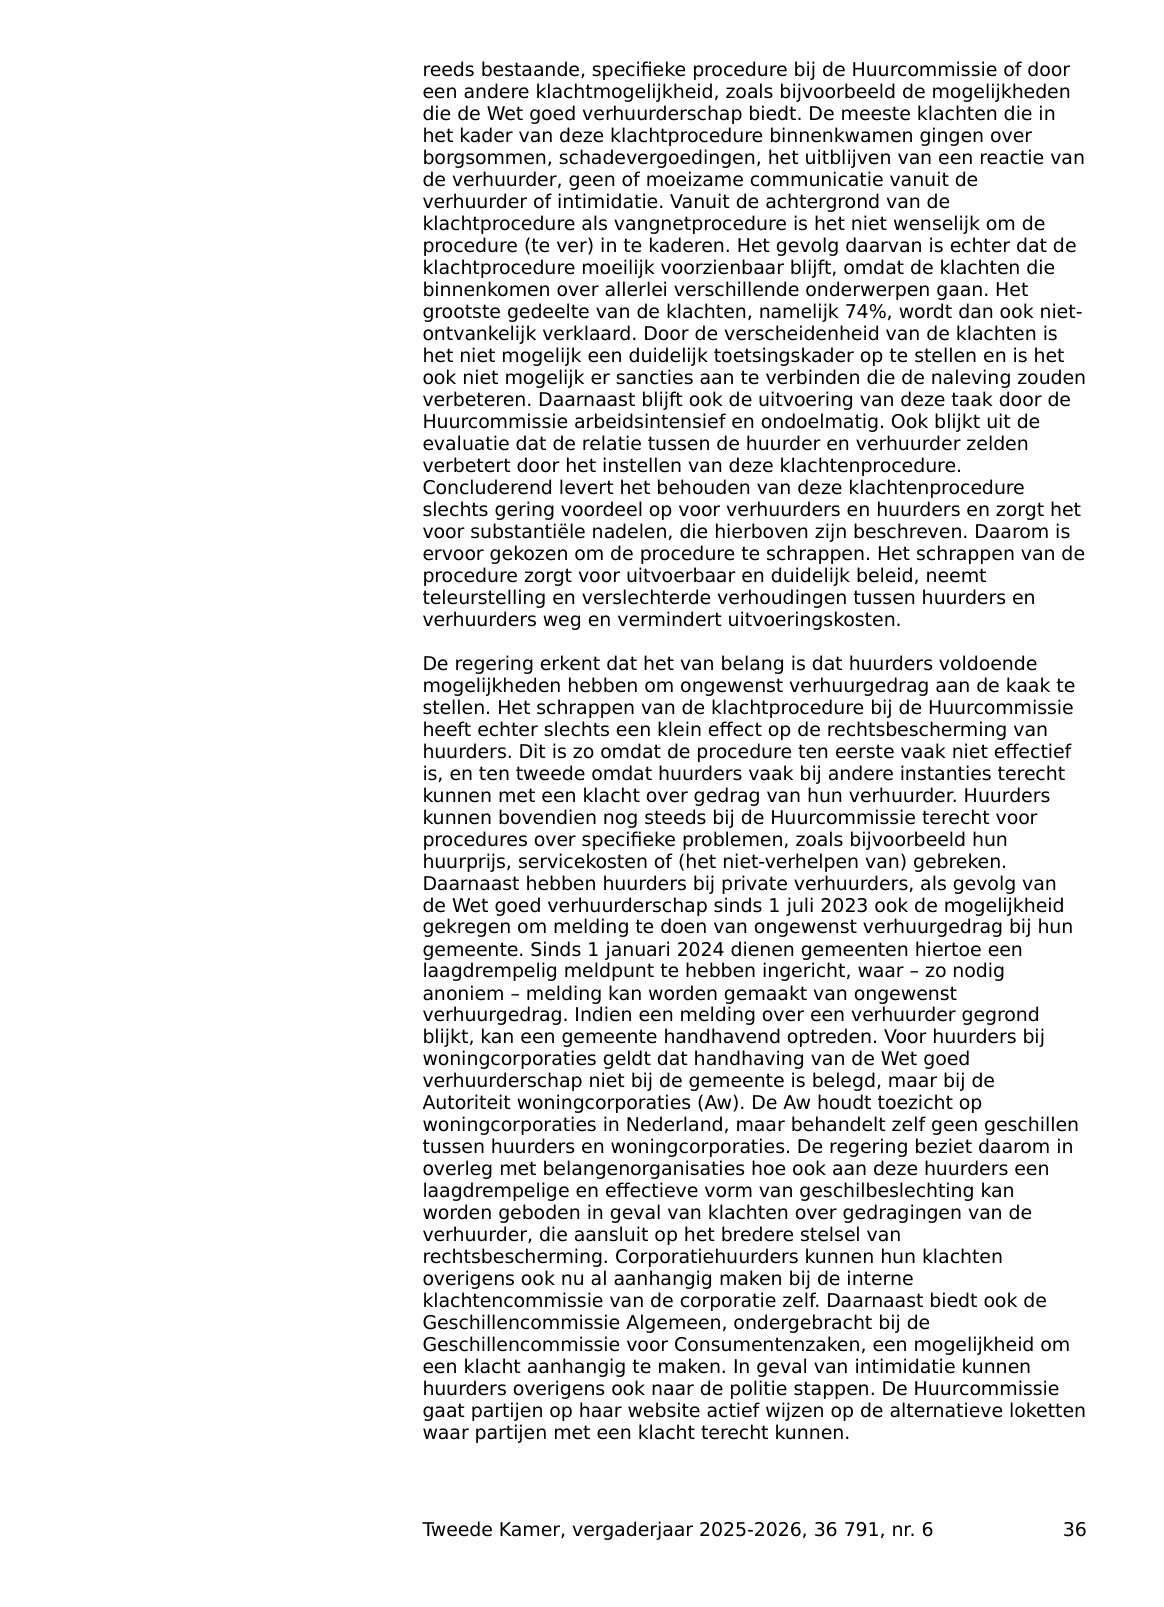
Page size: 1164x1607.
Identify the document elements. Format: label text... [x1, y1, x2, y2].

text De regering erkent dat het van belang is dat huurders voldoende mogelijkheden hebben om ongewenst verhuurgedrag aan de kaak te stellen. Het schrappen van de klachtprocedure bij de Huurcommissie heeft echter slechts een klein effect op de rechtsbescherming van huurders. Dit is zo omdat de procedure ten eerste vaak niet effectief is, en ten tweede omdat huurders vaak bij andere instanties terecht kunnen met een klacht over gedrag van hun verhuurder. Huurders kunnen bovendien nog steeds bij de Huurcommissie terecht voor procedures over specifieke problemen, zoals bijvoorbeeld hun huurprijs, servicekosten of (het niet-verhelpen van) gebreken. Daarnaast hebben huurders bij private verhuurders, als gevolg van de Wet goed verhuurderschap sinds 1 juli 2023 ook de mogelijkheid gekregen om melding te doen van ongewenst verhuurgedrag bij hun gemeente. Sinds 1 januari 2024 dienen gemeenten hiertoe een laagdrempelig meldpunt te hebben ingericht, waar – zo nodig anoniem – melding kan worden gemaakt van ongewenst verhuurgedrag. Indien een melding over een verhuurder gegrond blijkt, kan een gemeente handhavend optreden. Voor huurders bij woningcorporaties geldt dat handhaving van de Wet goed verhuurderschap niet bij de gemeente is belegd, maar bij de Autoriteit woningcorporaties (Aw). De Aw houdt toezicht op woningcorporaties in Nederland, maar behandelt zelf geen geschillen tussen huurders en woningcorporaties. De regering beziet daarom in overleg met belangenorganisaties hoe ook aan deze huurders een laagdrempelige en effectieve vorm van geschilbeslechting kan worden geboden in geval van klachten over gedragingen van de verhuurder, die aansluit op het bredere stelsel van rechtsbescherming. Corporatiehuurders kunnen hun klachten overigens ook nu al aanhangig maken bij de interne klachtencommissie van de corporatie zelf. Daarnaast biedt ook de Geschillencommissie Algemeen, ondergebracht bij de Geschillencommissie voor Consumentenzaken, een mogelijkheid om een klacht aanhangig te maken. In geval van intimidatie kunnen huurders overigens ook naar de politie stappen. De Huurcommissie gaat partijen op haar website actief wijzen op de alternatieve loketten waar partijen met een klacht terecht kunnen. [422, 653, 1087, 1444]
text reeds bestaande, specifieke procedure bij de Huurcommissie of door een andere klachtmogelijkheid, zoals bijvoorbeeld de mogelijkheden die de Wet goed verhuurderschap biedt. De meeste klachten die in het kader van deze klachtprocedure binnenkwamen gingen over borgsommen, schadevergoedingen, het uitblijven van een reactie van de verhuurder, geen of moeizame communicatie vanuit de verhuurder of intimidatie. Vanuit de achtergrond van de klachtprocedure als vangnetprocedure is het niet wenselijk om de procedure (te ver) in te kaderen. Het gevolg daarvan is echter dat de klachtprocedure moeilijk voorzienbaar blijft, omdat de klachten die binnenkomen over allerlei verschillende onderwerpen gaan. Het grootste gedeelte van de klachten, namelijk 74%, wordt dan ook niet-ontvankelijk verklaard. Door de verscheidenheid van de klachten is het niet mogelijk een duidelijk toetsingskader op te stellen en is het ook niet mogelijk er sancties aan te verbinden die de naleving zouden verbeteren. Daarnaast blijft ook de uitvoering van deze taak door de Huurcommissie arbeidsintensief en ondoelmatig. Ook blijkt uit de evaluatie dat de relatie tussen de huurder en verhuurder zelden verbetert door het instellen van deze klachtenprocedure. Concluderend levert het behouden van deze klachtenprocedure slechts gering voordeel op voor verhuurders en huurders en zorgt het voor substantiële nadelen, die hierboven zijn beschreven. Daarom is ervoor gekozen om de procedure te schrappen. Het schrappen van de procedure zorgt voor uitvoerbaar en duidelijk beleid, neemt teleurstelling en verslechterde verhoudingen tussen huurders en verhuurders weg en vermindert uitvoeringskosten. [422, 59, 1087, 631]
